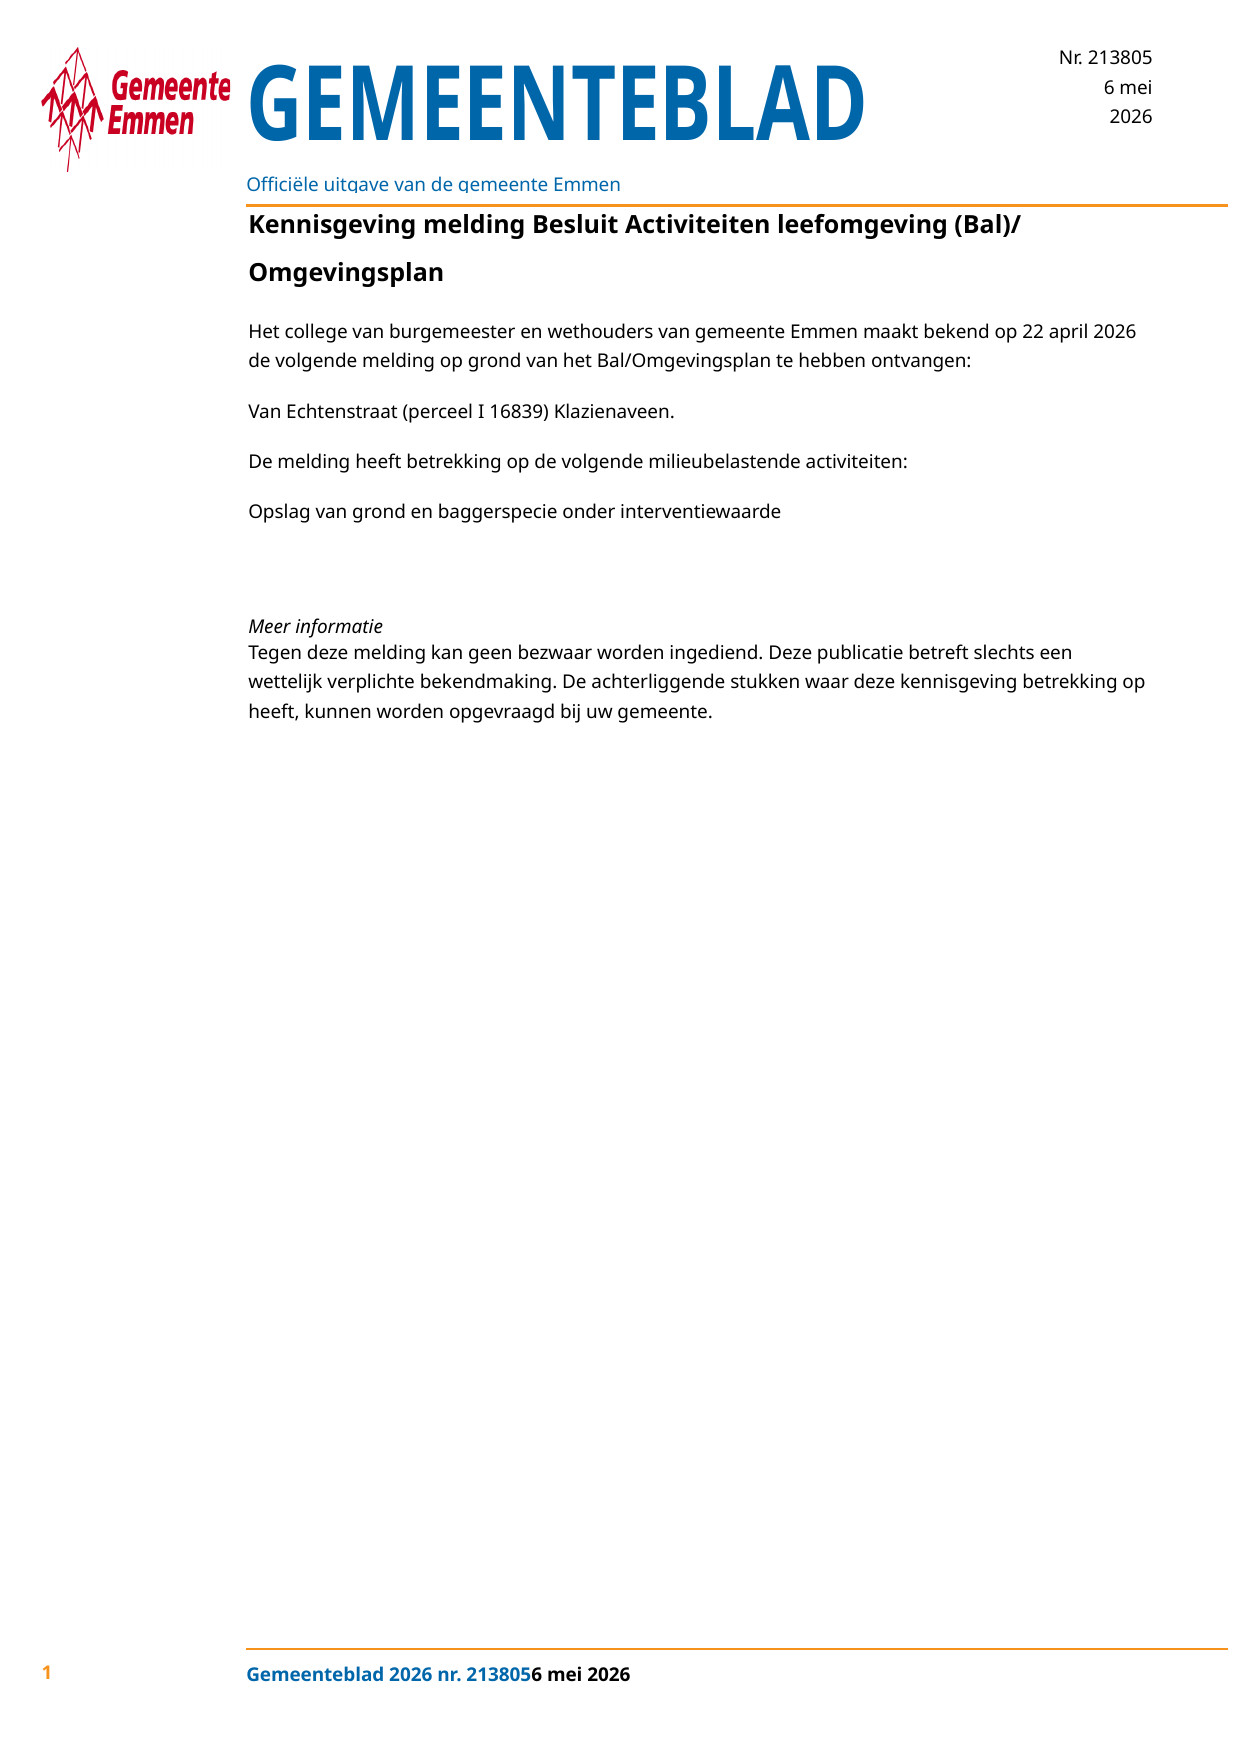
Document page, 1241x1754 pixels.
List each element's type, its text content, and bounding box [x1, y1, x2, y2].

text Kennisgeving melding Besluit Activiteiten leefomgeving (Bal)/ Omgevingsplan [248, 207, 1152, 288]
text Opslag van grond en baggerspecie onder interventiewaarde [248, 499, 1152, 524]
text De melding heeft betrekking op de volgende milieubelastende activiteiten: [248, 448, 1152, 474]
text Van Echtenstraat (perceel I 16839) Klazienaveen. [248, 398, 1152, 424]
picture [41, 47, 231, 172]
text Het college van burgemeester en wethouders van gemeente Emmen maakt bekend op 22 april 2026 de volgende melding op grond van het Bal/Omgevingsplan te hebben ontvangen: [248, 318, 1152, 373]
text Tegen deze melding kan geen bezwaar worden ingediend. Deze publicatie betreft slechts een wettelijk verplichte bekendmaking. De achterliggende stukken waar deze kennisgeving betrekking op heeft, kunnen worden opgevraagd bij uw gemeente. [248, 639, 1152, 724]
text Meer informatie [248, 613, 1152, 639]
